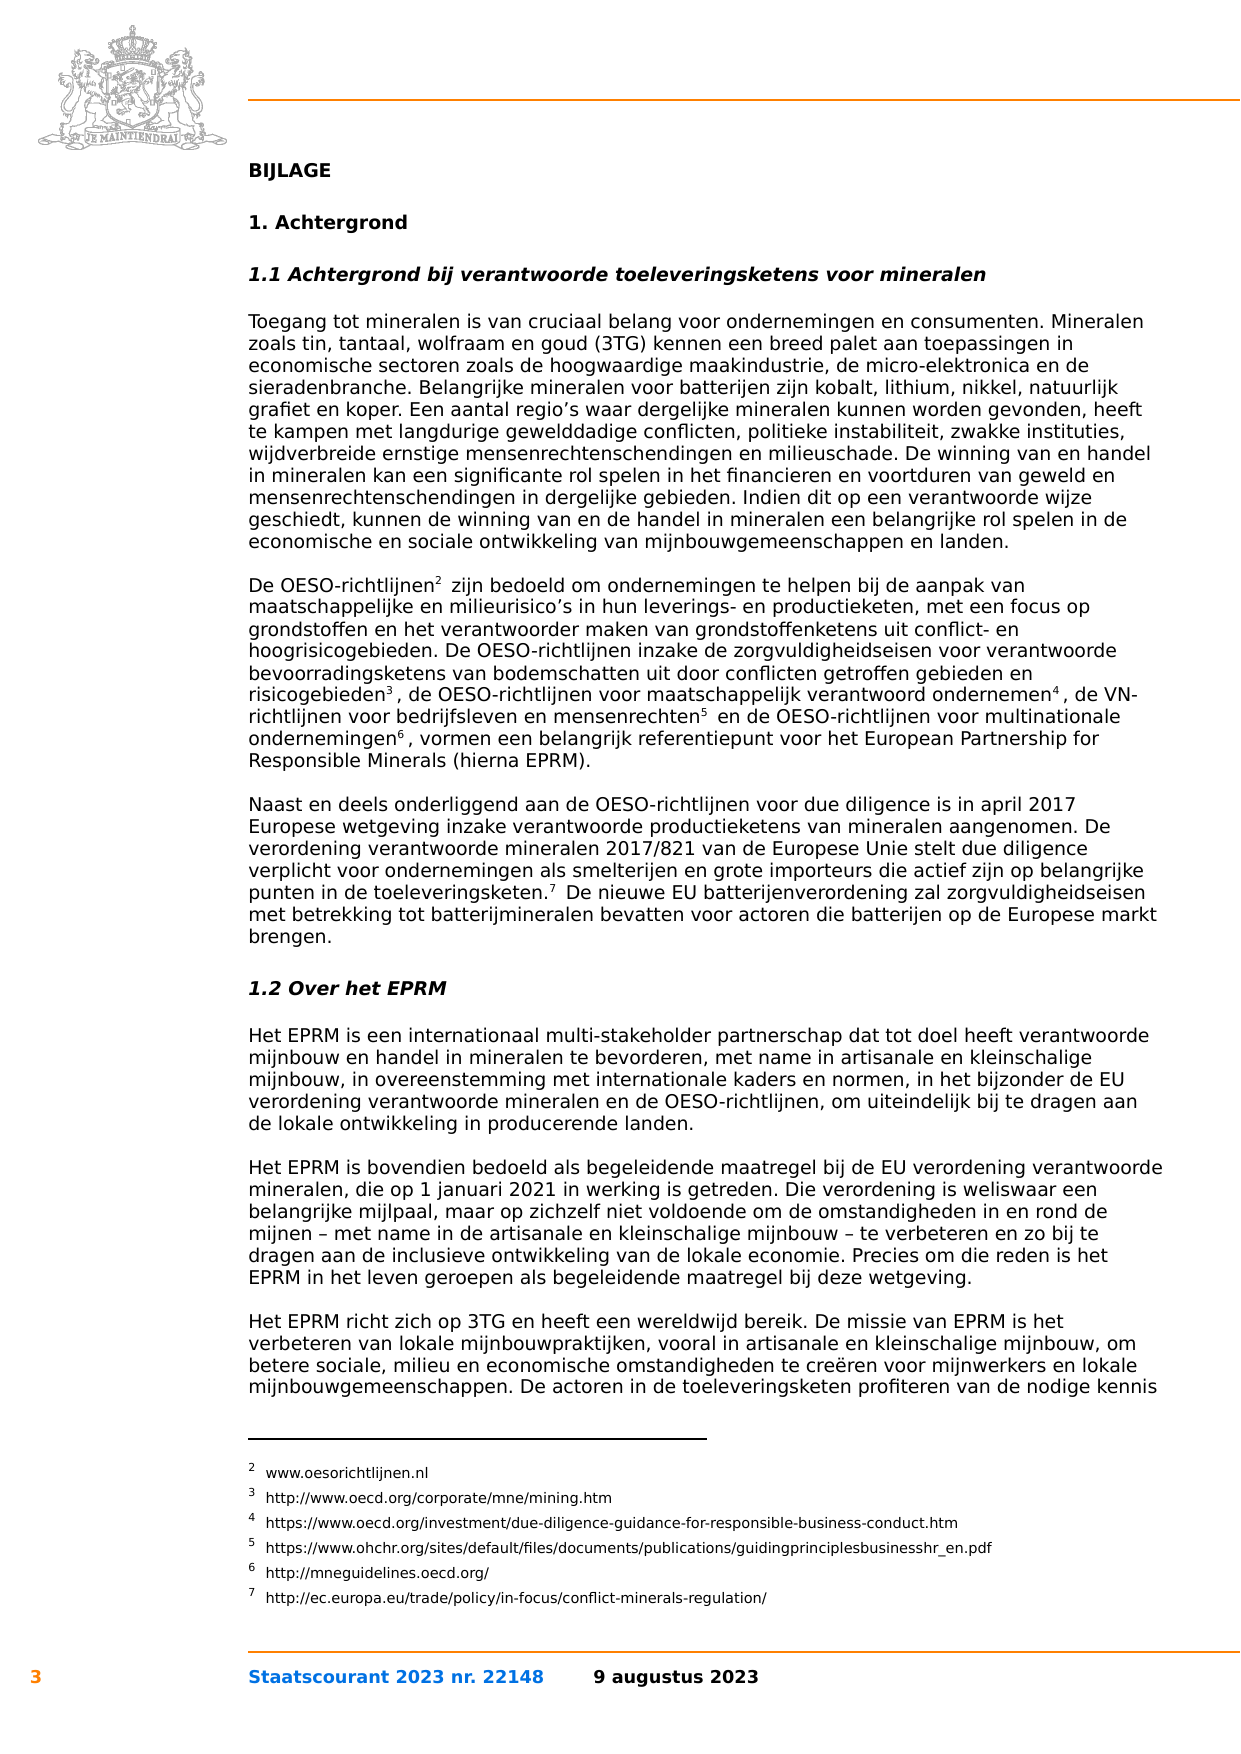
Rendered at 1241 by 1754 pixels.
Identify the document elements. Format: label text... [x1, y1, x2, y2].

subtitle 1. Achtergrond [248, 212, 1163, 234]
picture [38, 25, 227, 150]
text Het EPRM is een internationaal multi-stakeholder partnerschap dat tot doel heeft verantwoorde mijnbouw en handel in mineralen te bevorderen, met name in artisanale en kleinschalige mijnbouw, in overeenstemming met internationale kaders en normen, in het bijzonder de EU verordening verantwoorde mineralen en de OESO-richtlijnen, om uiteindelijk bij te dragen aan de lokale ontwikkeling in producerende landen. [248, 1025, 1163, 1135]
subtitle 1.1 Achtergrond bij verantwoorde toeleveringsketens voor mineralen [248, 264, 1163, 286]
text Naast en deels onderliggend aan de OESO-richtlijnen voor due diligence is in april 2017 Europese wetgeving inzake verantwoorde productieketens van mineralen aangenomen. De verordening verantwoorde mineralen 2017/821 van de Europese Unie stelt due diligence verplicht voor ondernemingen als smelterijen en grote importeurs die actief zijn op belangrijke punten in de toeleveringsketen. De nieuwe EU batterijenverordening zal zorgvuldigheidseisen met betrekking tot batterijmineralen bevatten voor actoren die batterijen op de Europese markt brengen. [248, 794, 1163, 948]
text De OESO-richtlijnen zijn bedoeld om ondernemingen te helpen bij de aanpak van maatschappelijke en milieurisico’s in hun leverings- en productieketen, met een focus op grondstoffen en het verantwoorder maken van grondstoffenketens uit conflict- en hoogrisicogebieden. De OESO-richtlijnen inzake de zorgvuldigheidseisen voor verantwoorde bevoorradingsketens van bodemschatten uit door conflicten getroffen gebieden en risicogebieden, de OESO-richtlijnen voor maatschappelijk verantwoord ondernemen, de VN-richtlijnen voor bedrijfsleven en mensenrechten en de OESO-richtlijnen voor multinationale ondernemingen, vormen een belangrijk referentiepunt voor het European Partnership for Responsible Minerals (hierna EPRM). [248, 574, 1163, 772]
text www.oesorichtlijnen.nl [248, 1461, 1163, 1483]
text https://www.oecd.org/investment/due-diligence-guidance-for-responsible-business-conduct.htm [248, 1511, 1163, 1533]
subtitle 1.2 Over het EPRM [248, 978, 1163, 1000]
text http://mneguidelines.oecd.org/ [248, 1561, 1163, 1583]
text Het EPRM is bovendien bedoeld als begeleidende maatregel bij de EU verordening verantwoorde mineralen, die op 1 januari 2021 in werking is getreden. Die verordening is weliswaar een belangrijke mijlpaal, maar op zichzelf niet voldoende om de omstandigheden in en rond de mijnen – met name in de artisanale en kleinschalige mijnbouw – te verbeteren en zo bij te dragen aan de inclusieve ontwikkeling van de lokale economie. Precies om die reden is het EPRM in het leven geroepen als begeleidende maatregel bij deze wetgeving. [248, 1157, 1163, 1289]
text Toegang tot mineralen is van cruciaal belang voor ondernemingen en consumenten. Mineralen zoals tin, tantaal, wolfraam en goud (3TG) kennen een breed palet aan toepassingen in economische sectoren zoals de hoogwaardige maakindustrie, de micro-elektronica en de sieradenbranche. Belangrijke mineralen voor batterijen zijn kobalt, lithium, nikkel, natuurlijk grafiet en koper. Een aantal regio’s waar dergelijke mineralen kunnen worden gevonden, heeft te kampen met langdurige gewelddadige conflicten, politieke instabiliteit, zwakke instituties, wijdverbreide ernstige mensenrechtenschendingen en milieuschade. De winning van en handel in mineralen kan een significante rol spelen in het financieren en voortduren van geweld en mensenrechtenschendingen in dergelijke gebieden. Indien dit op een verantwoorde wijze geschiedt, kunnen de winning van en de handel in mineralen een belangrijke rol spelen in de economische en sociale ontwikkeling van mijnbouwgemeenschappen en landen. [248, 311, 1163, 553]
text https://www.ohchr.org/sites/default/files/documents/publications/guidingprinciplesbusinesshr_en.pdf [248, 1536, 1163, 1558]
text http://www.oecd.org/corporate/mne/mining.htm [248, 1486, 1163, 1508]
text Het EPRM richt zich op 3TG en heeft een wereldwijd bereik. De missie van EPRM is het verbeteren van lokale mijnbouwpraktijken, vooral in artisanale en kleinschalige mijnbouw, om betere sociale, milieu en economische omstandigheden te creëren voor mijnwerkers en lokale mijnbouwgemeenschappen. De actoren in de toeleveringsketen profiteren van de nodige kennis [248, 1311, 1163, 1398]
text http://ec.europa.eu/trade/policy/in-focus/conflict-minerals-regulation/ [248, 1586, 1163, 1608]
subtitle BIJLAGE [248, 160, 1163, 182]
